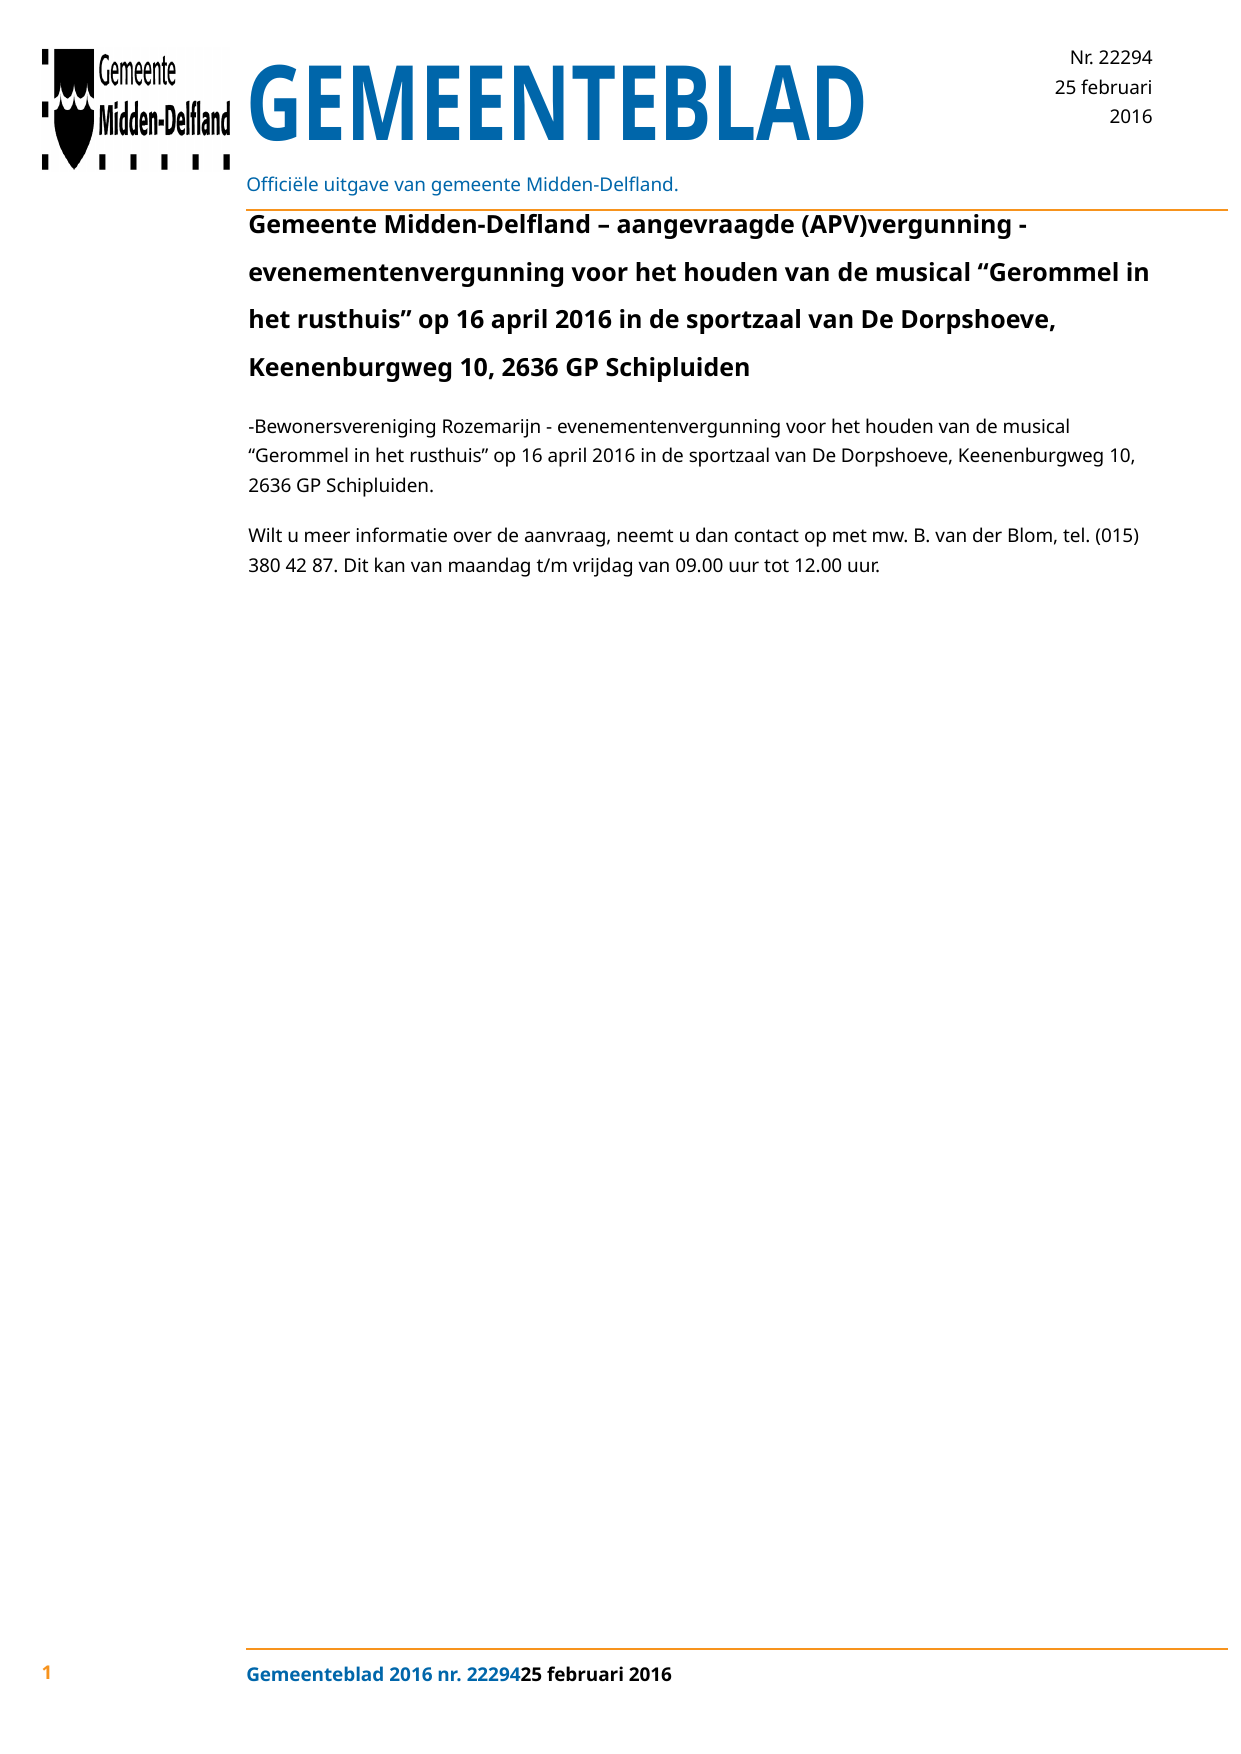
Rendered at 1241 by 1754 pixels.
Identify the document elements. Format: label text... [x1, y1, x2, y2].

text Wilt u meer informatie over de aanvraag, neemt u dan contact op met mw. B. van der Blom, tel. (015) 380 42 87. Dit kan van maandag t/m vrijdag van 09.00 uur tot 12.00 uur. [248, 523, 1152, 578]
picture [41, 47, 231, 172]
text -Bewonersvereniging Rozemarijn - evenementenvergunning voor het houden van de musical “Gerommel in het rusthuis” op 16 april 2016 in de sportzaal van De Dorpshoeve, Keenenburgweg 10, 2636 GP Schipluiden. [248, 413, 1152, 498]
text Gemeente Midden-Delfland – aangevraagde (APV)vergunning - evenementenvergunning voor het houden van de musical “Gerommel in het rusthuis” op 16 april 2016 in de sportzaal van De Dorpshoeve, Keenenburgweg 10, 2636 GP Schipluiden [248, 211, 1152, 384]
